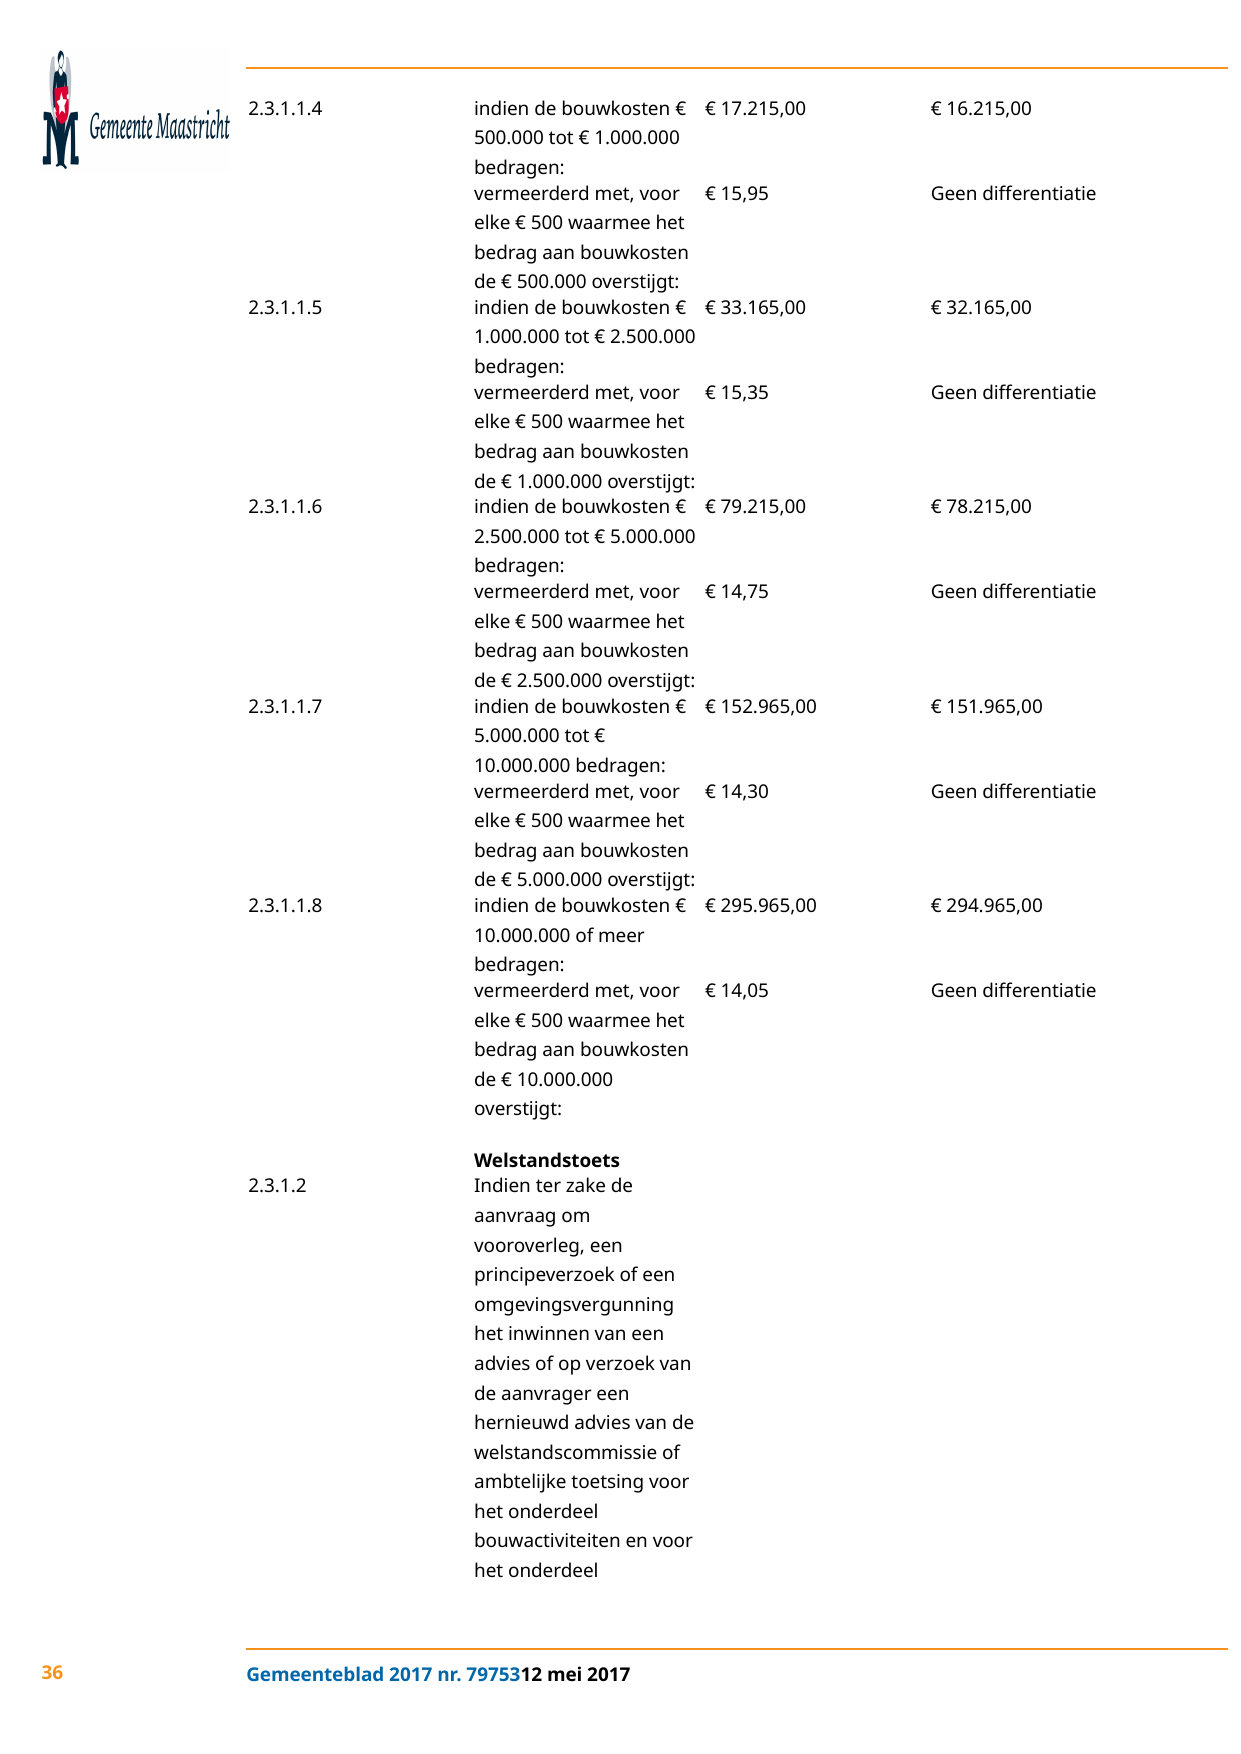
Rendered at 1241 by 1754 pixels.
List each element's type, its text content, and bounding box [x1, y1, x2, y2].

table_cell [248, 379, 474, 493]
table_cell 2.3.1.1.8 [248, 892, 474, 977]
table_cell Geen differentiatie [926, 778, 1152, 892]
table_cell € 152.965,00 [700, 693, 926, 778]
table_cell € 17.215,00 [700, 95, 926, 180]
table_cell vermeerderd met, voor elke € 500 waarmee het bedrag aan bouwkosten de € 5.000.000 overstijgt: [474, 778, 700, 892]
table_cell [248, 579, 474, 693]
table_cell indien de bouwkosten € 1.000.000 tot € 2.500.000 bedragen: [474, 294, 700, 379]
table_cell € 294.965,00 [926, 892, 1152, 977]
table_cell [248, 1121, 474, 1147]
table_cell 2.3.1.2 [248, 1173, 474, 1583]
table_cell 2.3.1.1.6 [248, 494, 474, 578]
table_cell € 78.215,00 [926, 494, 1152, 578]
table_cell vermeerderd met, voor elke € 500 waarmee het bedrag aan bouwkosten de € 10.000.000 overstijgt: [474, 977, 700, 1121]
table_cell 2.3.1.1.7 [248, 693, 474, 778]
table_cell € 16.215,00 [926, 95, 1152, 180]
table_cell [700, 1147, 926, 1173]
table_cell € 14,75 [700, 579, 926, 693]
table_cell [926, 1147, 1152, 1173]
table_cell indien de bouwkosten € 5.000.000 tot € 10.000.000 bedragen: [474, 693, 700, 778]
table_cell € 79.215,00 [700, 494, 926, 578]
picture [41, 47, 231, 172]
table_cell Geen differentiatie [926, 579, 1152, 693]
table_cell Geen differentiatie [926, 379, 1152, 493]
table_cell vermeerderd met, voor elke € 500 waarmee het bedrag aan bouwkosten de € 2.500.000 overstijgt: [474, 579, 700, 693]
table_cell € 15,35 [700, 379, 926, 493]
table_cell Welstandstoets [474, 1147, 700, 1173]
table_cell 2.3.1.1.5 [248, 294, 474, 379]
table_cell € 33.165,00 [700, 294, 926, 379]
table_cell 2.3.1.1.4 [248, 95, 474, 180]
table_cell € 32.165,00 [926, 294, 1152, 379]
table_cell € 15,95 [700, 180, 926, 294]
table_cell vermeerderd met, voor elke € 500 waarmee het bedrag aan bouwkosten de € 1.000.000 overstijgt: [474, 379, 700, 493]
table_cell [248, 977, 474, 1121]
table_cell [926, 1121, 1152, 1147]
table_cell [474, 1121, 700, 1147]
table_cell [248, 180, 474, 294]
table_cell Geen differentiatie [926, 977, 1152, 1121]
table_cell indien de bouwkosten € 10.000.000 of meer bedragen: [474, 892, 700, 977]
table_cell € 14,05 [700, 977, 926, 1121]
table_cell Indien ter zake de aanvraag om vooroverleg, een principeverzoek of een omgevingsvergunning het inwinnen van een advies of op verzoek van de aanvrager een hernieuwd advies van de welstandscommissie of ambtelijke toetsing voor het onderdeel bouwactiviteiten en voor het onderdeel [474, 1173, 700, 1583]
table_cell [700, 1121, 926, 1147]
table_cell indien de bouwkosten € 500.000 tot € 1.000.000 bedragen: [474, 95, 700, 180]
table_cell [248, 778, 474, 892]
table_cell vermeerderd met, voor elke € 500 waarmee het bedrag aan bouwkosten de € 500.000 overstijgt: [474, 180, 700, 294]
table_cell € 151.965,00 [926, 693, 1152, 778]
table_cell indien de bouwkosten € 2.500.000 tot € 5.000.000 bedragen: [474, 494, 700, 578]
table_cell [248, 1147, 474, 1173]
table_cell Geen differentiatie [926, 180, 1152, 294]
table_cell € 295.965,00 [700, 892, 926, 977]
table_cell € 14,30 [700, 778, 926, 892]
